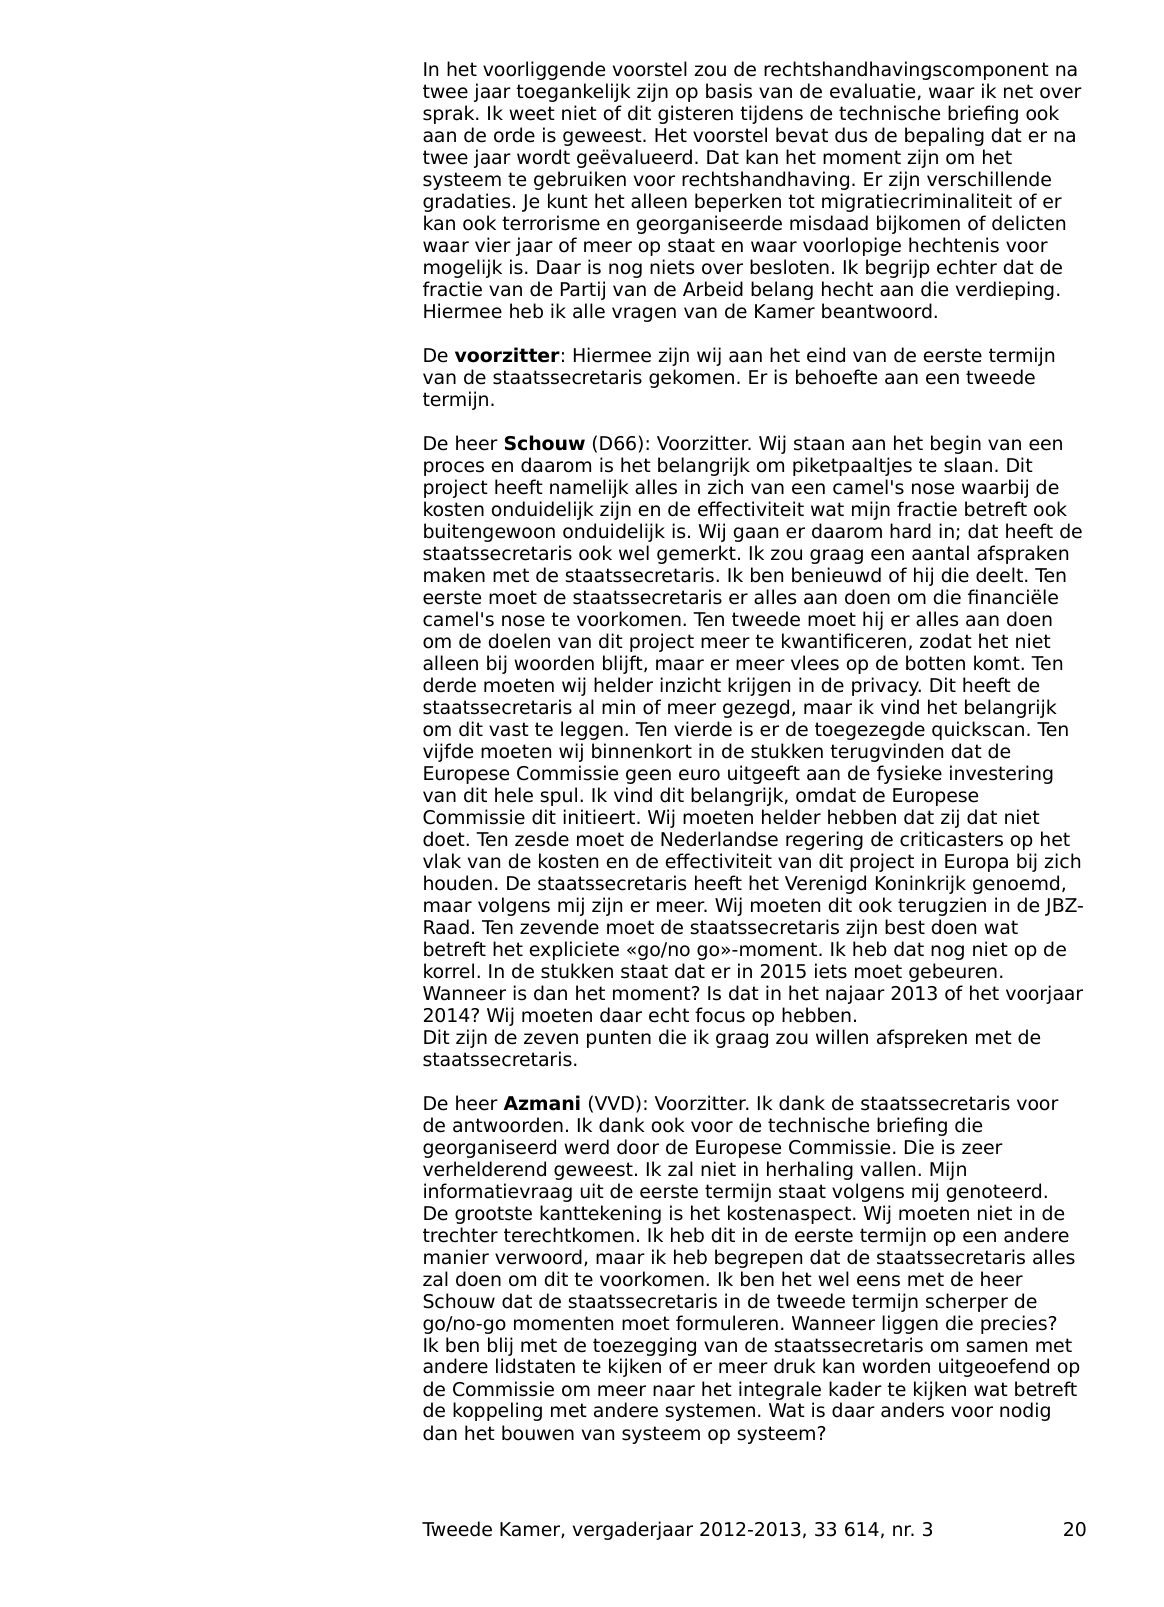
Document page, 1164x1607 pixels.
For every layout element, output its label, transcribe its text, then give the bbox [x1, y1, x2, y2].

text De heer Azmani (VVD): Voorzitter. Ik dank de staatssecretaris voor de antwoorden. Ik dank ook voor de technische briefing die georganiseerd werd door de Europese Commissie. Die is zeer verhelderend geweest. Ik zal niet in herhaling vallen. Mijn informatievraag uit de eerste termijn staat volgens mij genoteerd. [422, 1093, 1087, 1203]
text Ik ben blij met de toezegging van de staatssecretaris om samen met andere lidstaten te kijken of er meer druk kan worden uitgeoefend op de Commissie om meer naar het integrale kader te kijken wat betreft de koppeling met andere systemen. Wat is daar anders voor nodig dan het bouwen van systeem op systeem? [422, 1334, 1087, 1444]
text Dit zijn de zeven punten die ik graag zou willen afspreken met de staatssecretaris. [422, 1027, 1087, 1071]
text De heer Schouw (D66): Voorzitter. Wij staan aan het begin van een proces en daarom is het belangrijk om piketpaaltjes te slaan. Dit project heeft namelijk alles in zich van een camel's nose waarbij de kosten onduidelijk zijn en de effectiviteit wat mijn fractie betreft ook buitengewoon onduidelijk is. Wij gaan er daarom hard in; dat heeft de staatssecretaris ook wel gemerkt. Ik zou graag een aantal afspraken maken met de staatssecretaris. Ik ben benieuwd of hij die deelt. Ten eerste moet de staatssecretaris er alles aan doen om die financiële camel's nose te voorkomen. Ten tweede moet hij er alles aan doen om de doelen van dit project meer te kwantificeren, zodat het niet alleen bij woorden blijft, maar er meer vlees op de botten komt. Ten derde moeten wij helder inzicht krijgen in de privacy. Dit heeft de staatssecretaris al min of meer gezegd, maar ik vind het belangrijk om dit vast te leggen. Ten vierde is er de toegezegde quickscan. Ten vijfde moeten wij binnenkort in de stukken terugvinden dat de Europese Commissie geen euro uitgeeft aan de fysieke investering van dit hele spul. Ik vind dit belangrijk, omdat de Europese Commissie dit initieert. Wij moeten helder hebben dat zij dat niet doet. Ten zesde moet de Nederlandse regering de criticasters op het vlak van de kosten en de effectiviteit van dit project in Europa bij zich houden. De staatssecretaris heeft het Verenigd Koninkrijk genoemd, maar volgens mij zijn er meer. Wij moeten dit ook terugzien in de JBZ-Raad. Ten zevende moet de staatssecretaris zijn best doen wat betreft het expliciete «go/no go»-moment. Ik heb dat nog niet op de korrel. In de stukken staat dat er in 2015 iets moet gebeuren. Wanneer is dan het moment? Is dat in het najaar 2013 of het voorjaar 2014? Wij moeten daar echt focus op hebben. [422, 433, 1087, 1027]
text De grootste kanttekening is het kostenaspect. Wij moeten niet in de trechter terechtkomen. Ik heb dit in de eerste termijn op een andere manier verwoord, maar ik heb begrepen dat de staatssecretaris alles zal doen om dit te voorkomen. Ik ben het wel eens met de heer Schouw dat de staatssecretaris in de tweede termijn scherper de go/no-go momenten moet formuleren. Wanneer liggen die precies? [422, 1203, 1087, 1334]
text In het voorliggende voorstel zou de rechtshandhavingscomponent na twee jaar toegankelijk zijn op basis van de evaluatie, waar ik net over sprak. Ik weet niet of dit gisteren tijdens de technische briefing ook aan de orde is geweest. Het voorstel bevat dus de bepaling dat er na twee jaar wordt geëvalueerd. Dat kan het moment zijn om het systeem te gebruiken voor rechtshandhaving. Er zijn verschillende gradaties. Je kunt het alleen beperken tot migratiecriminaliteit of er kan ook terrorisme en georganiseerde misdaad bijkomen of delicten waar vier jaar of meer op staat en waar voorlopige hechtenis voor mogelijk is. Daar is nog niets over besloten. Ik begrijp echter dat de fractie van de Partij van de Arbeid belang hecht aan die verdieping. [422, 59, 1087, 301]
text Hiermee heb ik alle vragen van de Kamer beantwoord. [422, 301, 1087, 323]
text De voorzitter: Hiermee zijn wij aan het eind van de eerste termijn van de staatssecretaris gekomen. Er is behoefte aan een tweede termijn. [422, 345, 1087, 411]
